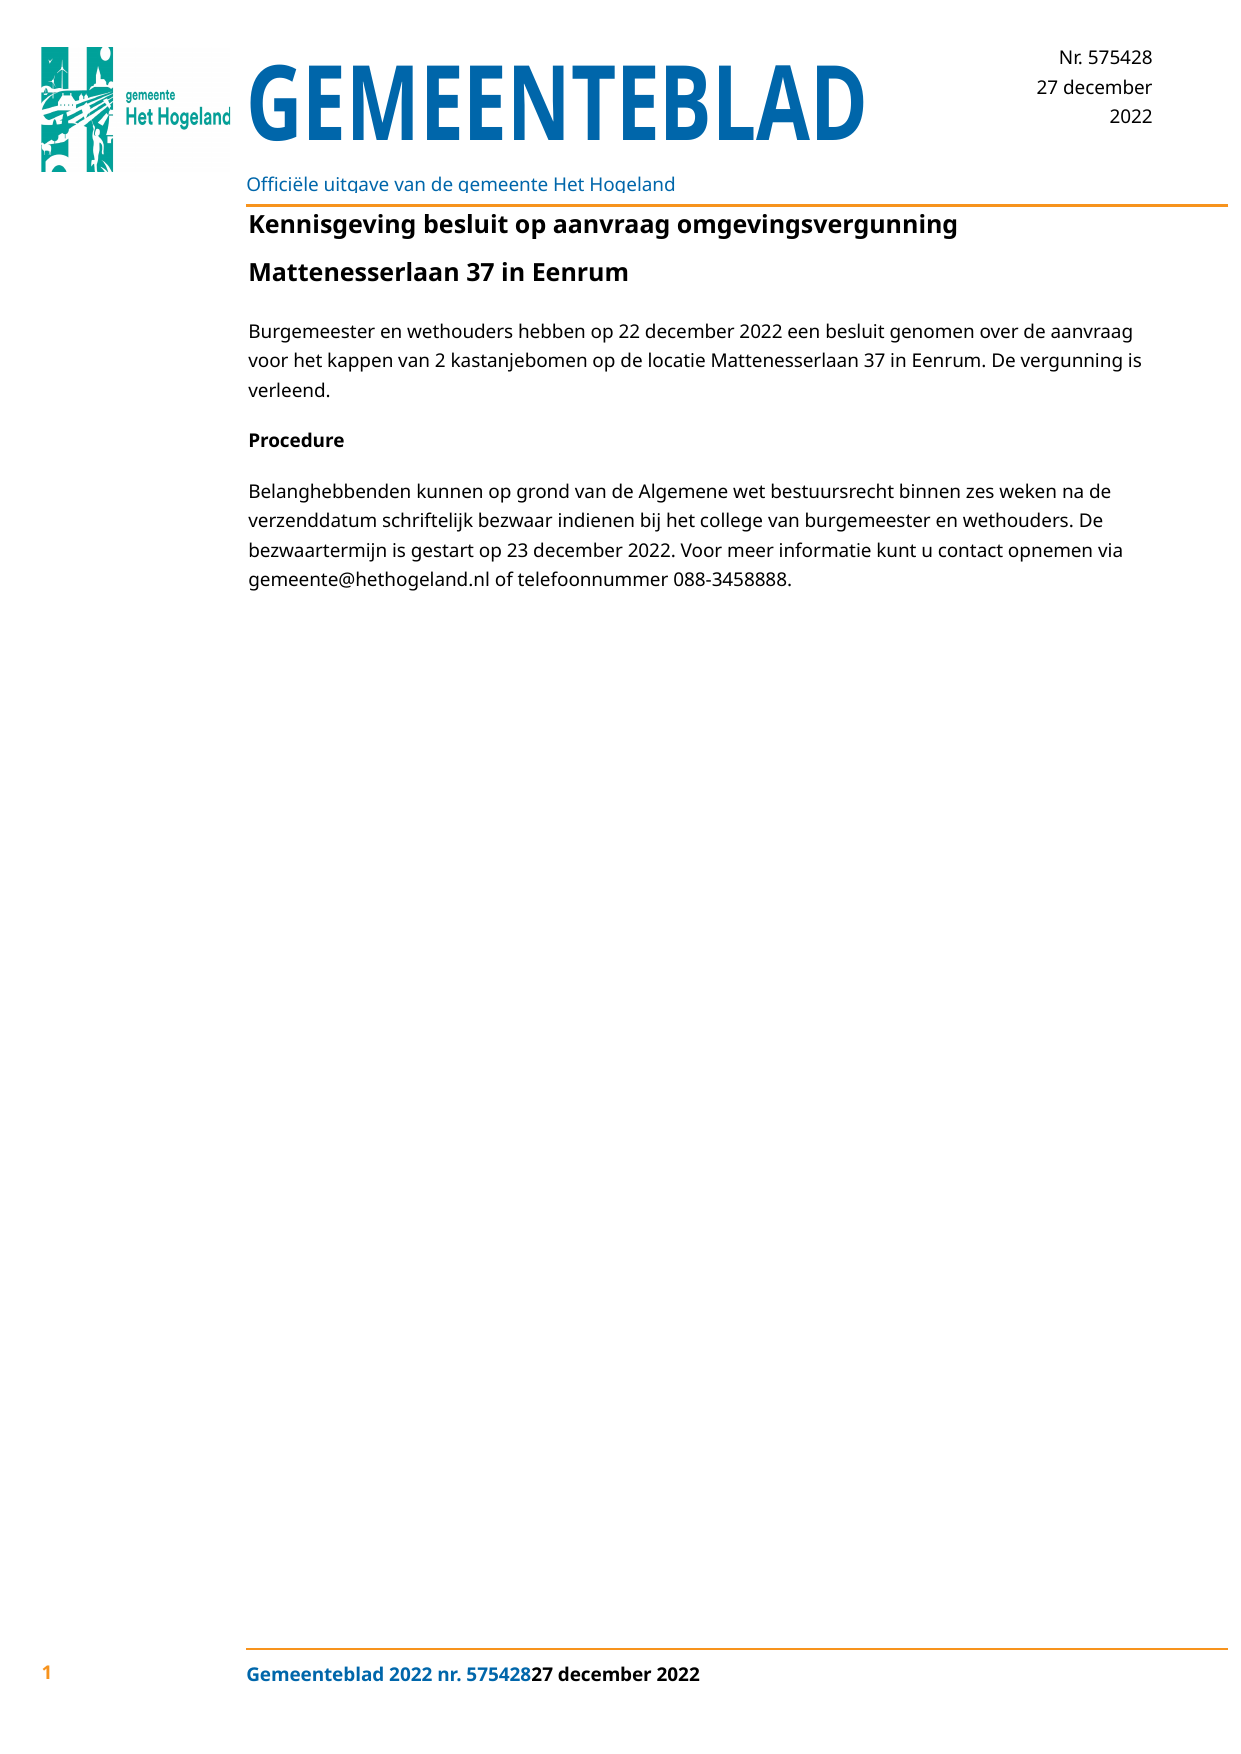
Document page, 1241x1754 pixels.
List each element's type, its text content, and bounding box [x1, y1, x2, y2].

text Procedure [248, 427, 1152, 453]
text Belanghebbenden kunnen op grond van de Algemene wet bestuursrecht binnen zes weken na de verzenddatum schriftelijk bezwaar indienen bij het college van burgemeester en wethouders. De bezwaartermijn is gestart op 23 december 2022. Voor meer informatie kunt u contact opnemen via gemeente@hethogeland.nl of telefoonnummer 088-3458888. [248, 478, 1152, 592]
picture [41, 47, 231, 172]
text Burgemeester en wethouders hebben op 22 december 2022 een besluit genomen over de aanvraag voor het kappen van 2 kastanjebomen op de locatie Mattenesserlaan 37 in Eenrum. De vergunning is verleend. [248, 318, 1152, 403]
text Kennisgeving besluit op aanvraag omgevingsvergunning Mattenesserlaan 37 in Eenrum [248, 207, 1152, 288]
